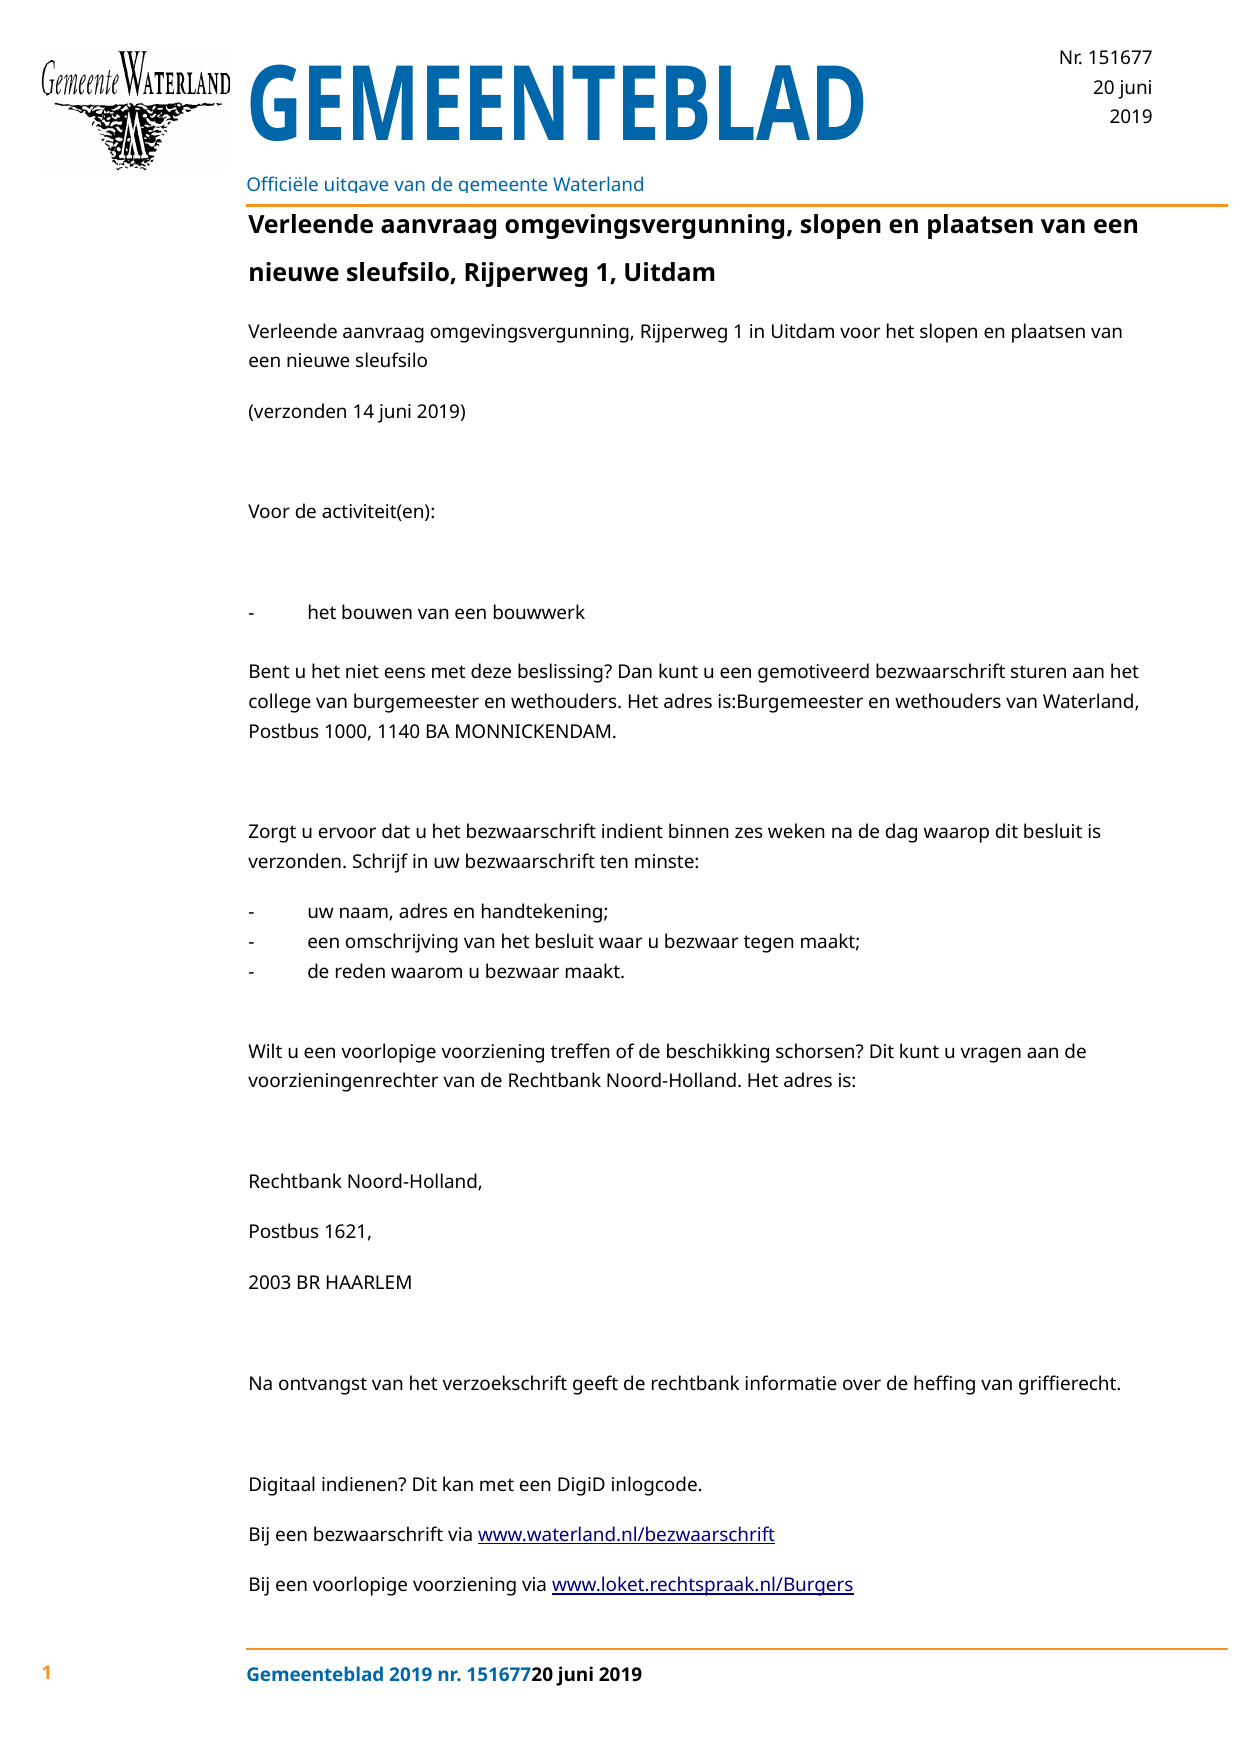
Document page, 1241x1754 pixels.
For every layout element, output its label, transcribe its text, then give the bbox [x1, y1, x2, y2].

text Voor de activiteit(en): [248, 499, 1152, 524]
text Postbus 1621, [248, 1219, 1152, 1244]
text 2003 BR HAARLEM [248, 1269, 1152, 1295]
text Verleende aanvraag omgevingsvergunning, slopen en plaatsen van een nieuwe sleufsilo, Rijperweg 1, Uitdam [248, 207, 1152, 288]
list uw naam, adres en handtekening; [248, 899, 1152, 924]
text (verzonden 14 juni 2019) [248, 398, 1152, 424]
text Verleende aanvraag omgevingsvergunning, Rijperweg 1 in Uitdam voor het slopen en plaatsen van een nieuwe sleufsilo [248, 318, 1152, 373]
text Zorgt u ervoor dat u het bezwaarschrift indient binnen zes weken na de dag waarop dit besluit is verzonden. Schrijf in uw bezwaarschrift ten minste: [248, 819, 1152, 874]
text Bij een voorlopige voorziening via www.loket.rechtspraak.nl/Burgers [248, 1572, 1152, 1597]
text Na ontvangst van het verzoekschrift geeft de rechtbank informatie over de heffing van griffierecht. [248, 1370, 1152, 1396]
picture [41, 47, 231, 172]
text Bij een bezwaarschrift via www.waterland.nl/bezwaarschrift [248, 1521, 1152, 1547]
text Rechtbank Noord-Holland, [248, 1168, 1152, 1194]
list een omschrijving van het besluit waar u bezwaar tegen maakt; [248, 928, 1152, 954]
text Wilt u een voorlopige voorziening treffen of de beschikking schorsen? Dit kunt u vragen aan de voorzieningenrechter van de Rechtbank Noord-Holland. Het adres is: [248, 1038, 1152, 1093]
text Digitaal indienen? Dit kan met een DigiD inlogcode. [248, 1471, 1152, 1497]
list de reden waarom u bezwaar maakt. [248, 958, 1152, 984]
list het bouwen van een bouwwerk [248, 599, 1152, 625]
text Bent u het niet eens met deze beslissing? Dan kunt u een gemotiveerd bezwaarschrift sturen aan het college van burgemeester en wethouders. Het adres is:Burgemeester en wethouders van Waterland, Postbus 1000, 1140 BA MONNICKENDAM. [248, 659, 1152, 744]
